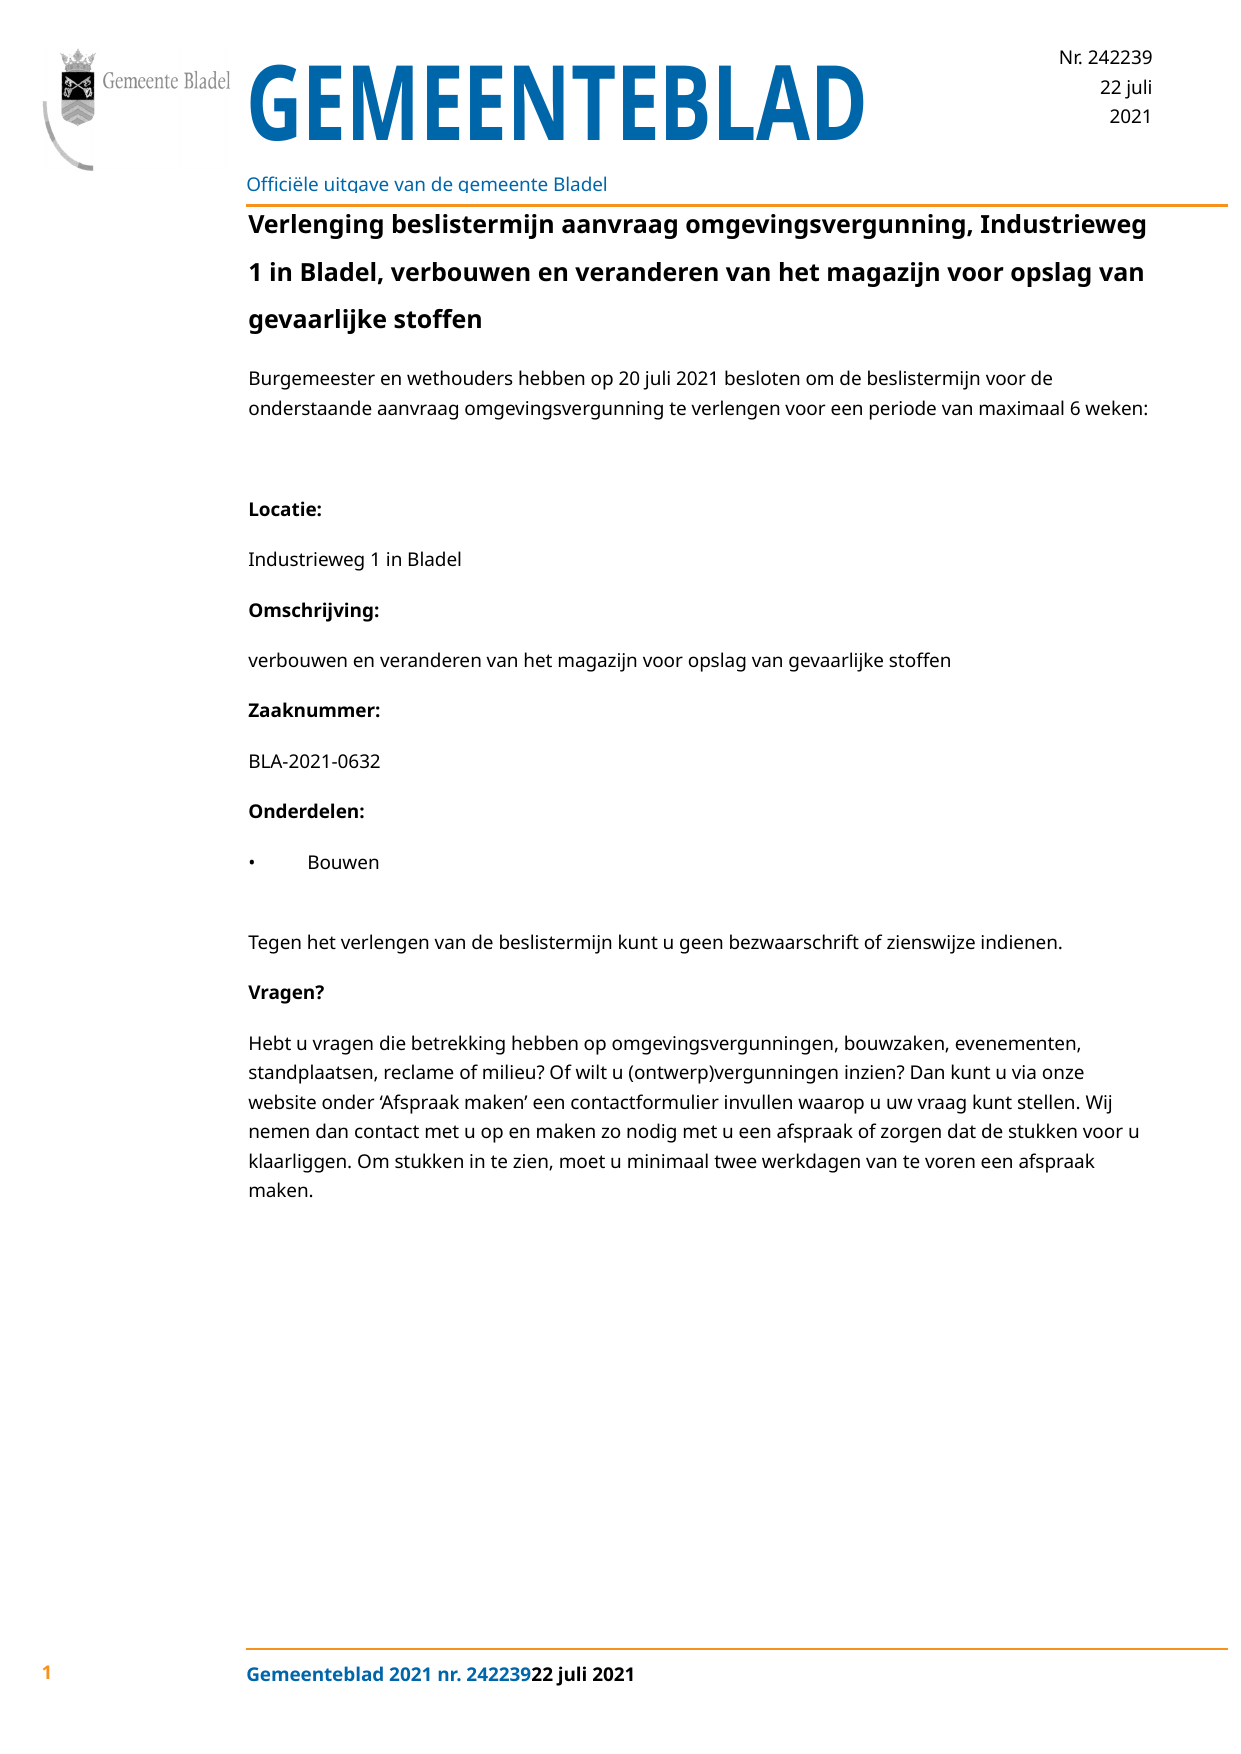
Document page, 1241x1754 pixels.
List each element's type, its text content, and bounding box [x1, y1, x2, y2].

text Verlenging beslistermijn aanvraag omgevingsvergunning, Industrieweg 1 in Bladel, verbouwen en veranderen van het magazijn voor opslag van gevaarlijke stoffen [248, 207, 1152, 336]
text Onderdelen: [248, 798, 1152, 824]
text Zaaknummer: [248, 698, 1152, 723]
text Burgemeester en wethouders hebben op 20 juli 2021 besloten om de beslistermijn voor de onderstaande aanvraag omgevingsvergunning te verlengen voor een periode van maximaal 6 weken: [248, 366, 1152, 421]
text verbouwen en veranderen van het magazijn voor opslag van gevaarlijke stoffen [248, 647, 1152, 673]
picture [41, 47, 231, 172]
text Omschrijving: [248, 597, 1152, 622]
text BLA-2021-0632 [248, 748, 1152, 774]
text Vragen? [248, 979, 1152, 1005]
text Industrieweg 1 in Bladel [248, 546, 1152, 572]
text Tegen het verlengen van de beslistermijn kunt u geen bezwaarschrift of zienswijze indienen. [248, 929, 1152, 954]
list Bouwen [248, 849, 1152, 874]
text Locatie: [248, 496, 1152, 522]
text Hebt u vragen die betrekking hebben op omgevingsvergunningen, bouwzaken, evenementen, standplaatsen, reclame of milieu? Of wilt u (ontwerp)vergunningen inzien? Dan kunt u via onze website onder ‘Afspraak maken’ een contactformulier invullen waarop u uw vraag kunt stellen. Wij nemen dan contact met u op en maken zo nodig met u een afspraak of zorgen dat de stukken voor u klaarliggen. Om stukken in te zien, moet u minimaal twee werkdagen van te voren een afspraak maken. [248, 1030, 1152, 1203]
